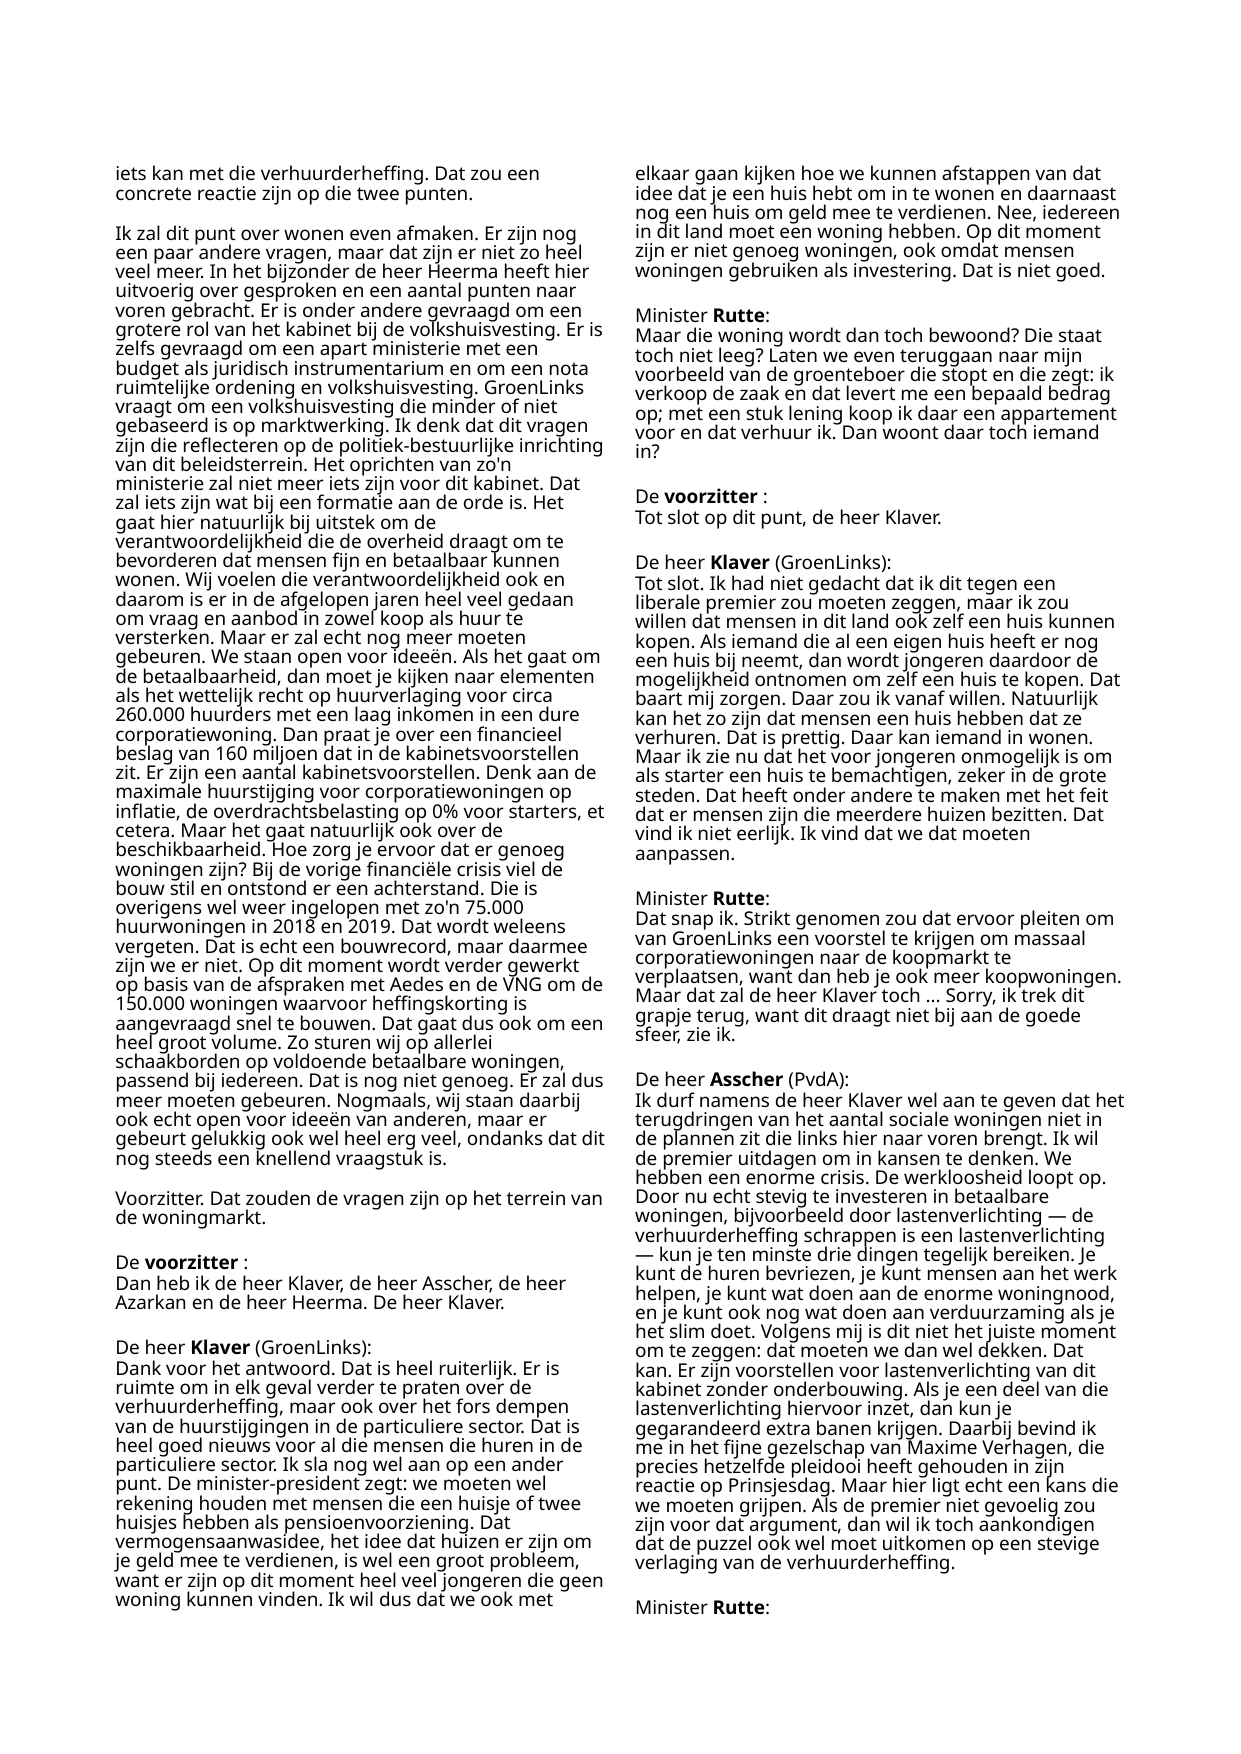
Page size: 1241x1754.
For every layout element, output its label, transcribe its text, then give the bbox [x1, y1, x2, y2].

text Dan heb ik de heer Klaver, de heer Asscher, de heer Azarkan en de heer Heerma. De heer Klaver. [115, 1275, 605, 1313]
text Tot slot. Ik had niet gedacht dat ik dit tegen een liberale premier zou moeten zeggen, maar ik zou willen dat mensen in dit land ook zelf een huis kunnen kopen. Als iemand die al een eigen huis heeft er nog een huis bij neemt, dan wordt jongeren daardoor de mogelijkheid ontnomen om zelf een huis te kopen. Dat baart mij zorgen. Daar zou ik vanaf willen. Natuurlijk kan het zo zijn dat mensen een huis hebben dat ze verhuren. Dat is prettig. Daar kan iemand in wonen. Maar ik zie nu dat het voor jongeren onmogelijk is om als starter een huis te bemachtigen, zeker in de grote steden. Dat heeft onder andere te maken met het feit dat er mensen zijn die meerdere huizen bezitten. Dat vind ik niet eerlijk. Ik vind dat we dat moeten aanpassen. [635, 575, 1125, 864]
text Ik zal dit punt over wonen even afmaken. Er zijn nog een paar andere vragen, maar dat zijn er niet zo heel veel meer. In het bijzonder de heer Heerma heeft hier uitvoerig over gesproken en een aantal punten naar voren gebracht. Er is onder andere gevraagd om een grotere rol van het kabinet bij de volkshuisvesting. Er is zelfs gevraagd om een apart ministerie met een budget als juridisch instrumentarium en om een nota ruimtelijke ordening en volkshuisvesting. GroenLinks vraagt om een volkshuisvesting die minder of niet gebaseerd is op marktwerking. Ik denk dat dit vragen zijn die reflecteren op de politiek-bestuurlijke inrichting van dit beleidsterrein. Het oprichten van zo'n ministerie zal niet meer iets zijn voor dit kabinet. Dat zal iets zijn wat bij een formatie aan de orde is. Het gaat hier natuurlijk bij uitstek om de verantwoordelijkheid die de overheid draagt om te bevorderen dat mensen fijn en betaalbaar kunnen wonen. Wij voelen die verantwoordelijkheid ook en daarom is er in de afgelopen jaren heel veel gedaan om vraag en aanbod in zowel koop als huur te versterken. Maar er zal echt nog meer moeten gebeuren. We staan open voor ideeën. Als het gaat om de betaalbaarheid, dan moet je kijken naar elementen als het wettelijk recht op huurverlaging voor circa 260.000 huurders met een laag inkomen in een dure corporatiewoning. Dan praat je over een financieel beslag van 160 miljoen dat in de kabinetsvoorstellen zit. Er zijn een aantal kabinetsvoorstellen. Denk aan de maximale huurstijging voor corporatiewoningen op inflatie, de overdrachtsbelasting op 0% voor starters, et cetera. Maar het gaat natuurlijk ook over de beschikbaarheid. Hoe zorg je ervoor dat er genoeg woningen zijn? Bij de vorige financiële crisis viel de bouw stil en ontstond er een achterstand. Die is overigens wel weer ingelopen met zo'n 75.000 huurwoningen in 2018 en 2019. Dat wordt weleens vergeten. Dat is echt een bouwrecord, maar daarmee zijn we er niet. Op dit moment wordt verder gewerkt op basis van de afspraken met Aedes en de VNG om de 150.000 woningen waarvoor heffingskorting is aangevraagd snel te bouwen. Dat gaat dus ook om een heel groot volume. Zo sturen wij op allerlei schaakborden op voldoende betaalbare woningen, passend bij iedereen. Dat is nog niet genoeg. Er zal dus meer moeten gebeuren. Nogmaals, wij staan daarbij ook echt open voor ideeën van anderen, maar er gebeurt gelukkig ook wel heel erg veel, ondanks dat dit nog steeds een knellend vraagstuk is. [115, 224, 605, 1169]
text De voorzitter : [115, 1249, 605, 1275]
text Tot slot op dit punt, de heer Klaver. [635, 509, 1125, 528]
text elkaar gaan kijken hoe we kunnen afstappen van dat idee dat je een huis hebt om in te wonen en daarnaast nog een huis om geld mee te verdienen. Nee, iedereen in dit land moet een woning hebben. Op dit moment zijn er niet genoeg woningen, ook omdat mensen woningen gebruiken als investering. Dat is niet goed. [635, 165, 1125, 281]
text Minister Rutte: [635, 885, 1125, 910]
text Minister Rutte: [635, 302, 1125, 327]
text Voorzitter. Dat zouden de vragen zijn op het terrein van de woningmarkt. [115, 1189, 605, 1228]
text Maar die woning wordt dan toch bewoond? Die staat toch niet leeg? Laten we even teruggaan naar mijn voorbeeld van de groenteboer die stopt en die zegt: ik verkoop de zaak en dat levert me een bepaald bedrag op; met een stuk lening koop ik daar een appartement voor en dat verhuur ik. Dan woont daar toch iemand in? [635, 327, 1125, 462]
text Ik durf namens de heer Klaver wel aan te geven dat het terugdringen van het aantal sociale woningen niet in de plannen zit die links hier naar voren brengt. Ik wil de premier uitdagen om in kansen te denken. We hebben een enorme crisis. De werkloosheid loopt op. Door nu echt stevig te investeren in betaalbare woningen, bijvoorbeeld door lastenverlichting — de verhuurderheffing schrappen is een lastenverlichting — kun je ten minste drie dingen tegelijk bereiken. Je kunt de huren bevriezen, je kunt mensen aan het werk helpen, je kunt wat doen aan de enorme woningnood, en je kunt ook nog wat doen aan verduurzaming als je het slim doet. Volgens mij is dit niet het juiste moment om te zeggen: dat moeten we dan wel dekken. Dat kan. Er zijn voorstellen voor lastenverlichting van dit kabinet zonder onderbouwing. Als je een deel van die lastenverlichting hiervoor inzet, dan kun je gegarandeerd extra banen krijgen. Daarbij bevind ik me in het fijne gezelschap van Maxime Verhagen, die precies hetzelfde pleidooi heeft gehouden in zijn reactie op Prinsjesdag. Maar hier ligt echt een kans die we moeten grijpen. Als de premier niet gevoelig zou zijn voor dat argument, dan wil ik toch aankondigen dat de puzzel ook wel moet uitkomen op een stevige verlaging van de verhuurderheffing. [635, 1092, 1125, 1574]
text Dat snap ik. Strikt genomen zou dat ervoor pleiten om van GroenLinks een voorstel te krijgen om massaal corporatiewoningen naar de koopmarkt te verplaatsen, want dan heb je ook meer koopwoningen. Maar dat zal de heer Klaver toch ... Sorry, ik trek dit grapje terug, want dit draagt niet bij aan de goede sfeer, zie ik. [635, 910, 1125, 1045]
text De heer Klaver (GroenLinks): [635, 549, 1125, 575]
text De heer Asscher (PvdA): [635, 1066, 1125, 1092]
text Minister Rutte: [635, 1594, 1125, 1620]
text De heer Klaver (GroenLinks): [115, 1334, 605, 1360]
text De voorzitter : [635, 483, 1125, 509]
text Dank voor het antwoord. Dat is heel ruiterlijk. Er is ruimte om in elk geval verder te praten over de verhuurderheffing, maar ook over het fors dempen van de huurstijgingen in de particuliere sector. Dat is heel goed nieuws voor al die mensen die huren in de particuliere sector. Ik sla nog wel aan op een ander punt. De minister-president zegt: we moeten wel rekening houden met mensen die een huisje of twee huisjes hebben als pensioenvoorziening. Dat vermogensaanwasidee, het idee dat huizen er zijn om je geld mee te verdienen, is wel een groot probleem, want er zijn op dit moment heel veel jongeren die geen woning kunnen vinden. Ik wil dus dat we ook met [115, 1360, 605, 1610]
text iets kan met die verhuurderheffing. Dat zou een concrete reactie zijn op die twee punten. [115, 165, 605, 204]
